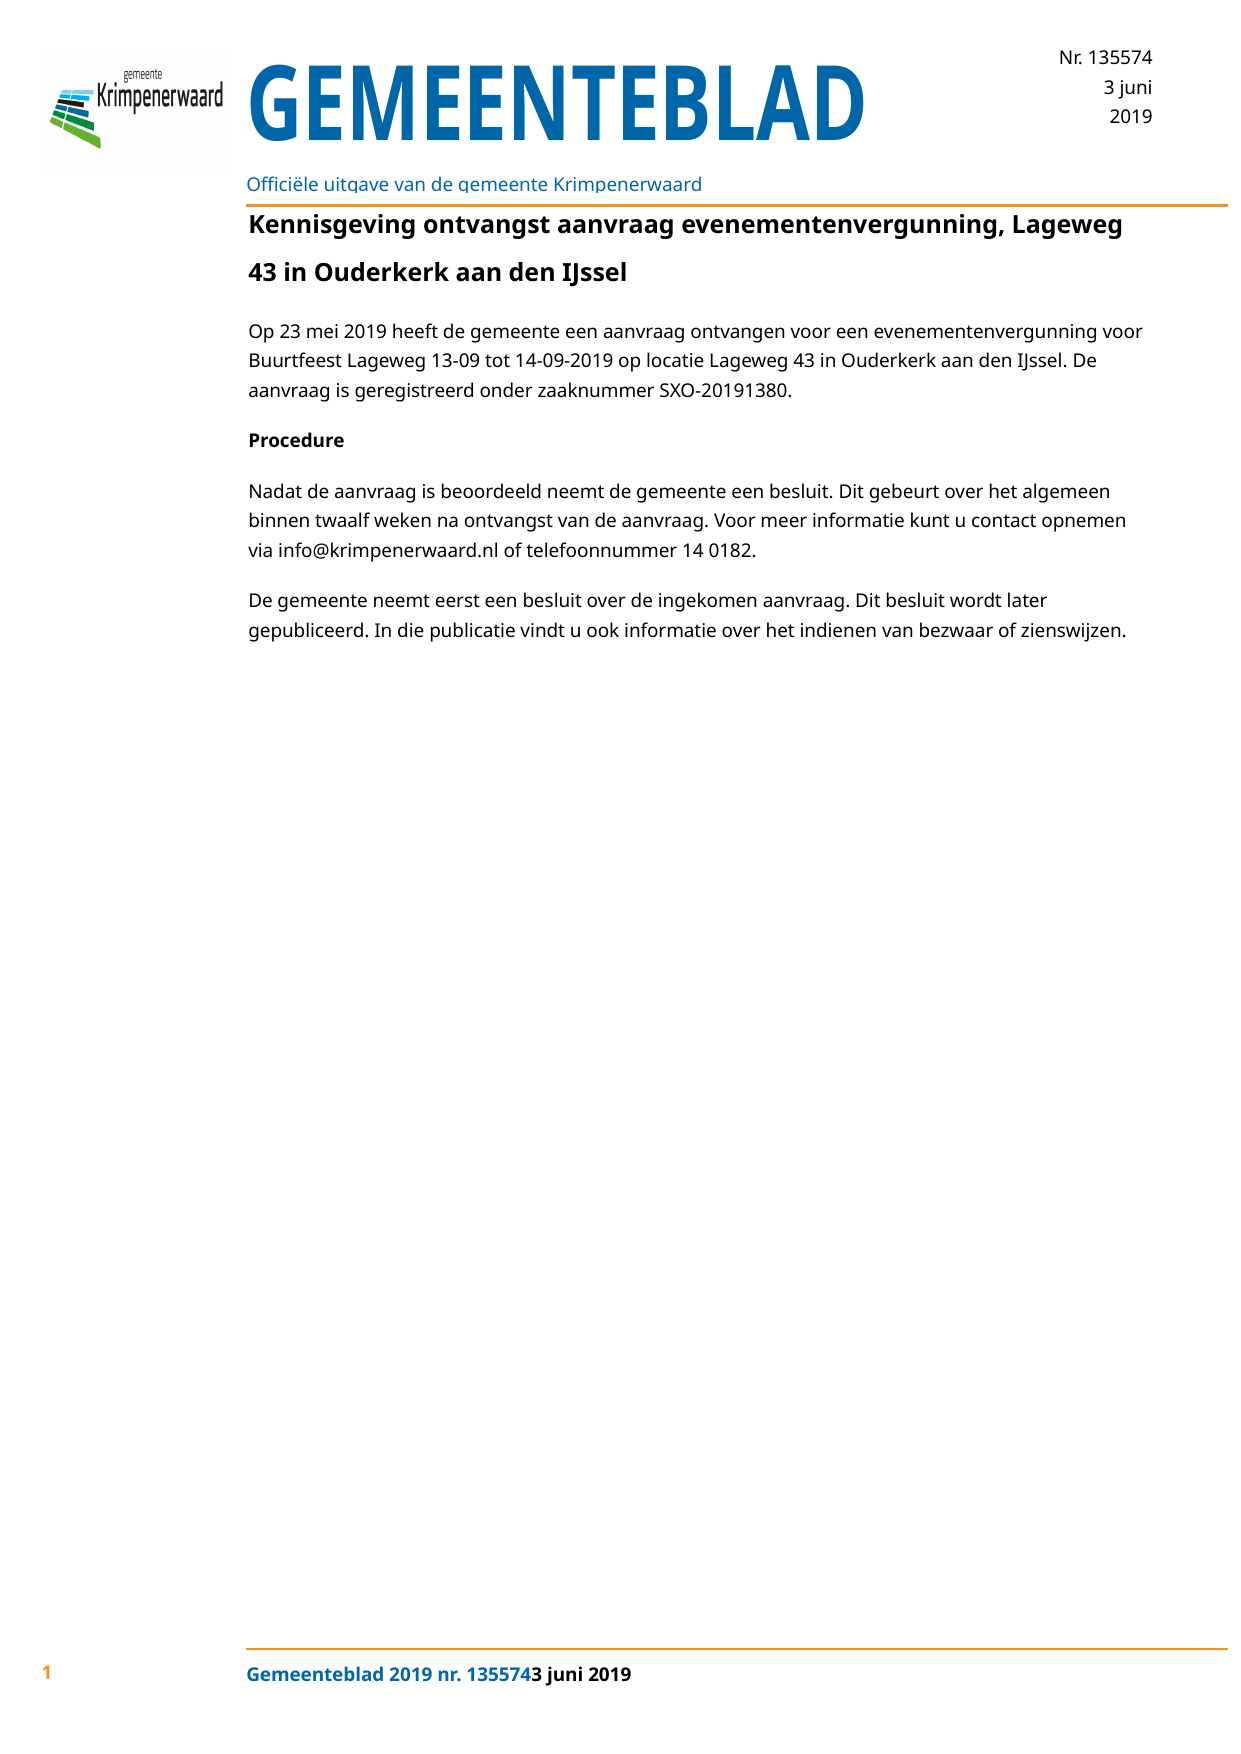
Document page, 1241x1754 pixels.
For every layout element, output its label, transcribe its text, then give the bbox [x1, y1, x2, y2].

text Procedure [248, 427, 1152, 453]
text Op 23 mei 2019 heeft de gemeente een aanvraag ontvangen voor een evenementenvergunning voor Buurtfeest Lageweg 13-09 tot 14-09-2019 op locatie Lageweg 43 in Ouderkerk aan den IJssel. De aanvraag is geregistreerd onder zaaknummer SXO-20191380. [248, 318, 1152, 403]
text Nadat de aanvraag is beoordeeld neemt de gemeente een besluit. Dit gebeurt over het algemeen binnen twaalf weken na ontvangst van de aanvraag. Voor meer informatie kunt u contact opnemen via info@krimpenerwaard.nl of telefoonnummer 14 0182. [248, 478, 1152, 563]
picture [41, 47, 231, 172]
text Kennisgeving ontvangst aanvraag evenementenvergunning, Lageweg 43 in Ouderkerk aan den IJssel [248, 207, 1152, 288]
text De gemeente neemt eerst een besluit over de ingekomen aanvraag. Dit besluit wordt later gepubliceerd. In die publicatie vindt u ook informatie over het indienen van bezwaar of zienswijzen. [248, 587, 1152, 643]
